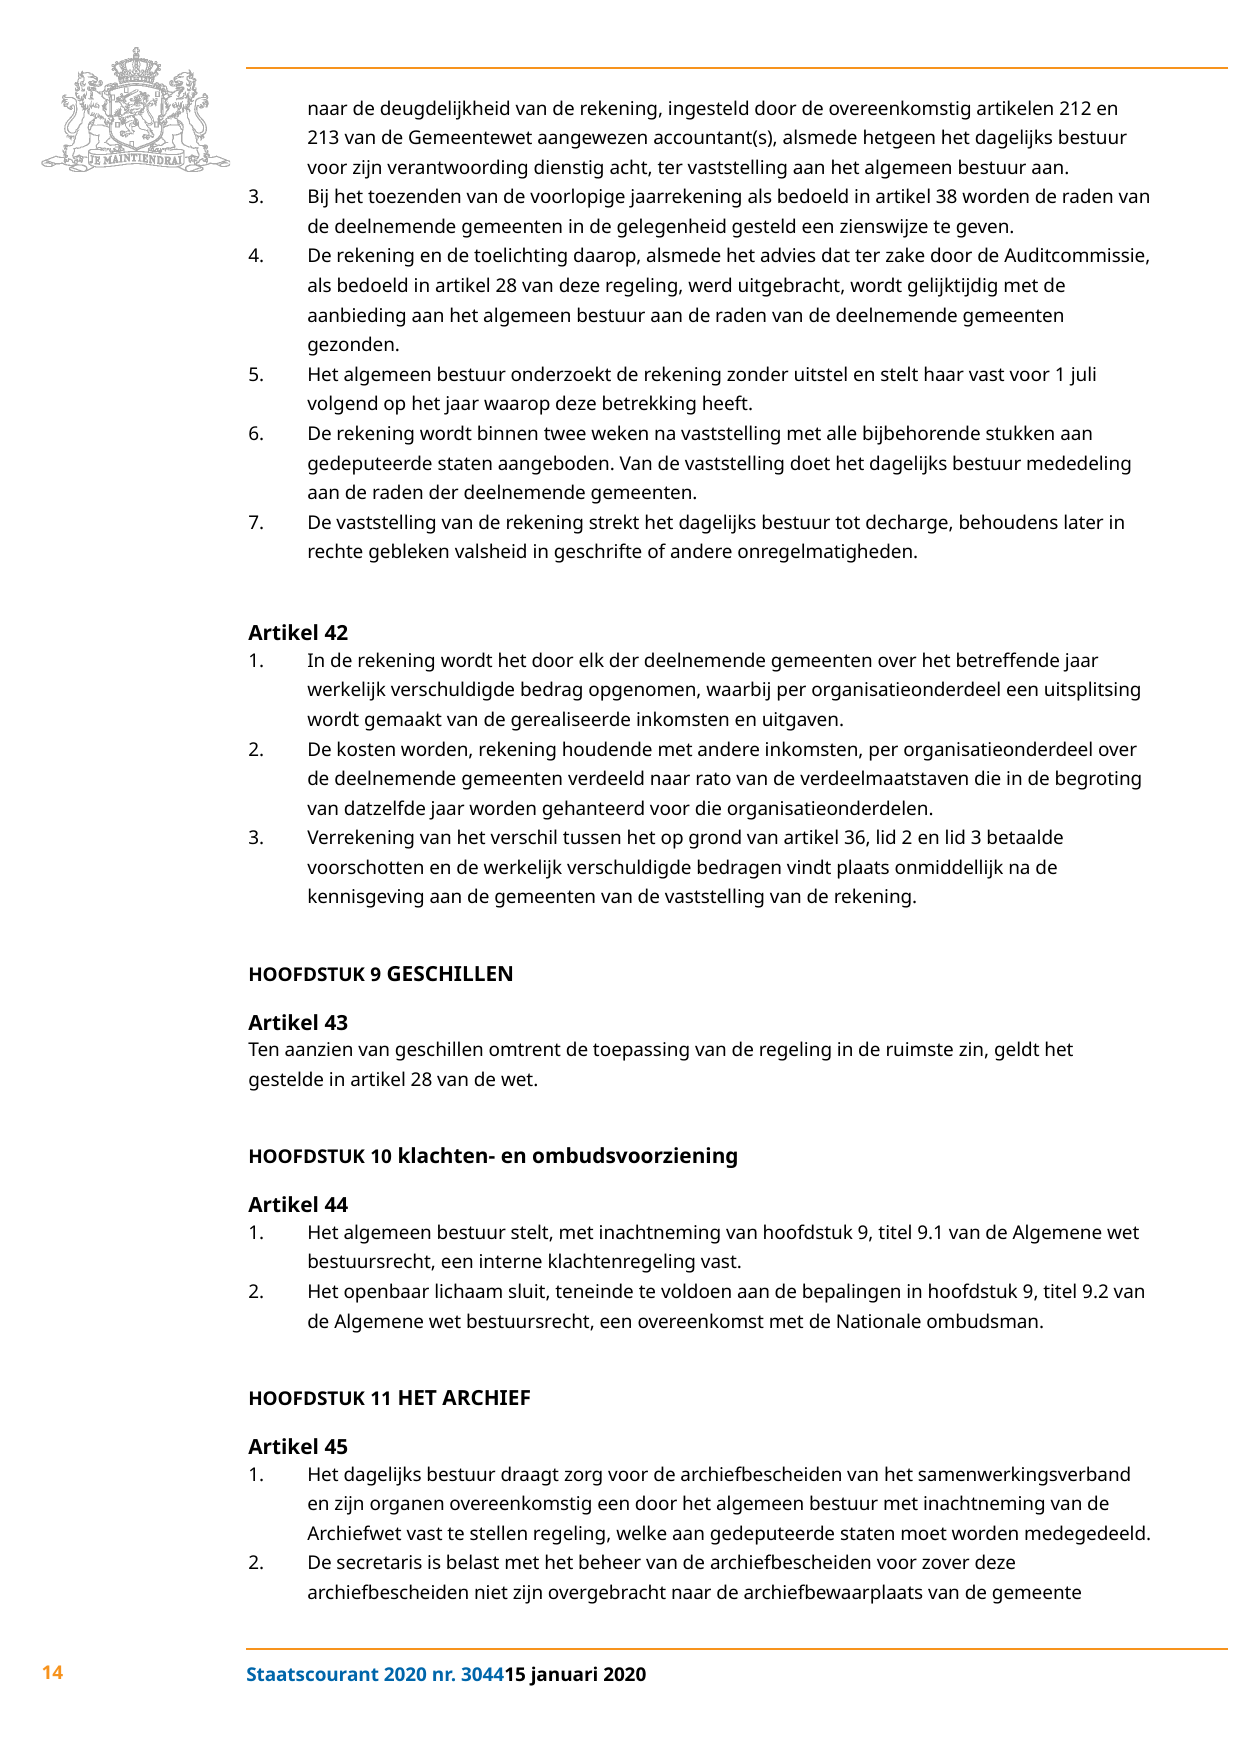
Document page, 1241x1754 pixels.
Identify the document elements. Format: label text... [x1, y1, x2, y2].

list De secretaris is belast met het beheer van de archiefbescheiden voor zover deze archiefbescheiden niet zijn overgebracht naar de archiefbewaarplaats van de gemeente [248, 1549, 1152, 1605]
list naar de deugdelijkheid van de rekening, ingesteld door de overeenkomstig artikelen 212 en 213 van de Gemeentewet aangewezen accountant(s), alsmede hetgeen het dagelijks bestuur voor zijn verantwoording dienstig acht, ter vaststelling aan het algemeen bestuur aan. [248, 95, 1152, 180]
picture [41, 47, 231, 172]
list Verrekening van het verschil tussen het op grond van artikel 36, lid 2 en lid 3 betaalde voorschotten en de werkelijk verschuldigde bedragen vindt plaats onmiddellijk na de kennisgeving aan de gemeenten van de vaststelling van de rekening. [248, 824, 1152, 909]
text Ten aanzien van geschillen omtrent de toepassing van de regeling in de ruimste zin, geldt het gestelde in artikel 28 van de wet. [248, 1037, 1152, 1092]
text Artikel 42 [248, 618, 1152, 647]
list De rekening en de toelichting daarop, alsmede het advies dat ter zake door de Auditcommissie, als bedoeld in artikel 28 van deze regeling, werd uitgebracht, wordt gelijktijdig met de aanbieding aan het algemeen bestuur aan de raden van de deelnemende gemeenten gezonden. [248, 243, 1152, 357]
list Het dagelijks bestuur draagt zorg voor de archiefbescheiden van het samenwerkingsverband en zijn organen overeenkomstig een door het algemeen bestuur met inachtneming van de Archiefwet vast te stellen regeling, welke aan gedeputeerde staten moet worden medegedeeld. [248, 1461, 1152, 1546]
list Het algemeen bestuur stelt, met inachtneming van hoofdstuk 9, titel 9.1 van de Algemene wet bestuursrecht, een interne klachtenregeling vast. [248, 1219, 1152, 1274]
text Artikel 45 [248, 1432, 1152, 1461]
text Artikel 43 [248, 1008, 1152, 1037]
text Artikel 44 [248, 1191, 1152, 1219]
list De kosten worden, rekening houdende met andere inkomsten, per organisatieonderdeel over de deelnemende gemeenten verdeeld naar rato van de verdeelmaatstaven die in de begroting van datzelfde jaar worden gehanteerd voor die organisatieonderdelen. [248, 736, 1152, 821]
list Het openbaar lichaam sluit, teneinde te voldoen aan de bepalingen in hoofdstuk 9, titel 9.2 van de Algemene wet bestuursrecht, een overeenkomst met de Nationale ombudsman. [248, 1278, 1152, 1333]
list Het algemeen bestuur onderzoekt de rekening zonder uitstel en stelt haar vast voor 1 juli volgend op het jaar waarop deze betrekking heeft. [248, 361, 1152, 416]
list De rekening wordt binnen twee weken na vaststelling met alle bijbehorende stukken aan gedeputeerde staten aangeboden. Van de vaststelling doet het dagelijks bestuur mededeling aan de raden der deelnemende gemeenten. [248, 420, 1152, 505]
list In de rekening wordt het door elk der deelnemende gemeenten over het betreffende jaar werkelijk verschuldigde bedrag opgenomen, waarbij per organisatieonderdeel een uitsplitsing wordt gemaakt van de gerealiseerde inkomsten en uitgaven. [248, 647, 1152, 732]
text HOOFDSTUK 10 klachten- en ombudsvoorziening [248, 1141, 1152, 1170]
list De vaststelling van de rekening strekt het dagelijks bestuur tot decharge, behoudens later in rechte gebleken valsheid in geschrifte of andere onregelmatigheden. [248, 509, 1152, 564]
text HOOFDSTUK 9 GESCHILLEN [248, 959, 1152, 987]
text HOOFDSTUK 11 HET ARCHIEF [248, 1383, 1152, 1411]
list Bij het toezenden van de voorlopige jaarrekening als bedoeld in artikel 38 worden de raden van de deelnemende gemeenten in de gelegenheid gesteld een zienswijze te geven. [248, 183, 1152, 239]
